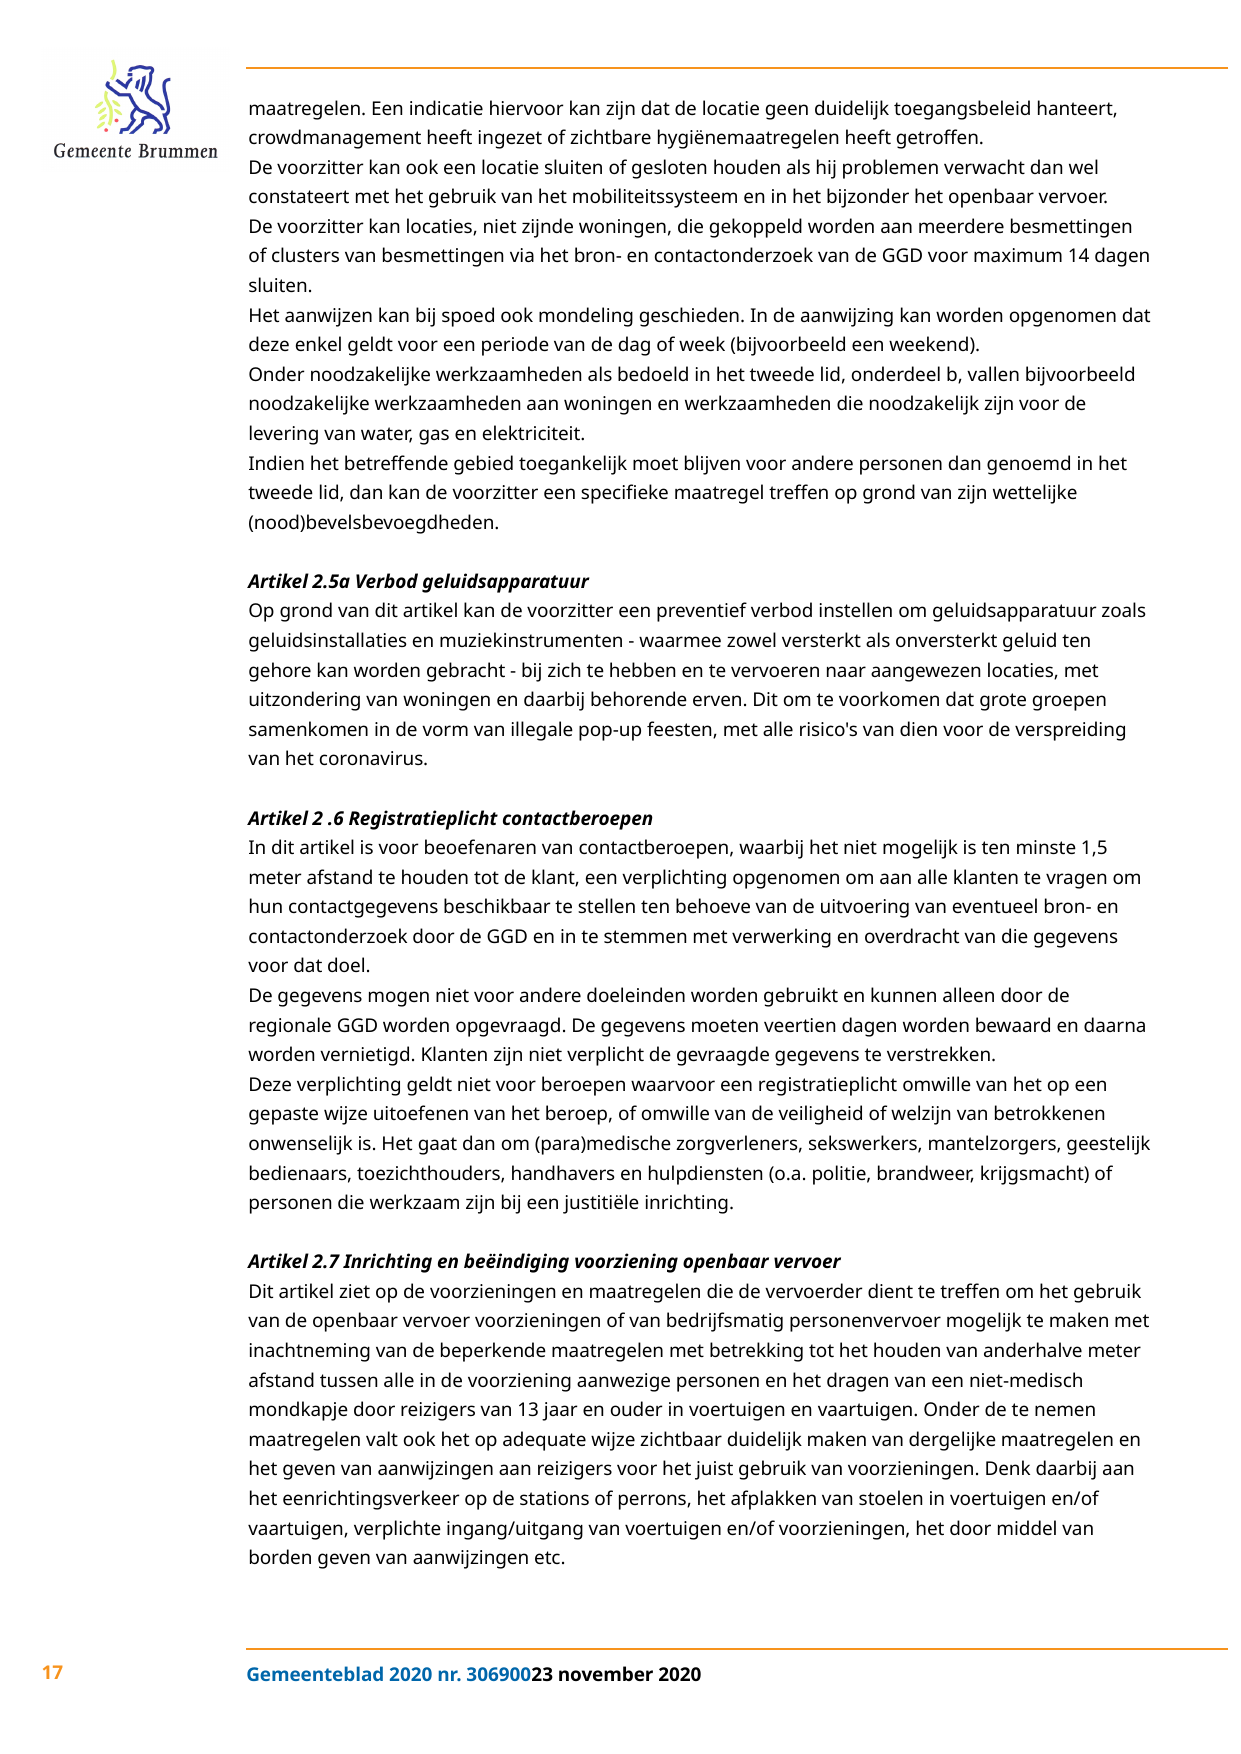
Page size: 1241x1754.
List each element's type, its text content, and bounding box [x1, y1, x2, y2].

text maatregelen. Een indicatie hiervoor kan zijn dat de locatie geen duidelijk toegangsbeleid hanteert, crowdmanagement heeft ingezet of zichtbare hygiënemaatregelen heeft getroffen. [248, 95, 1152, 150]
text De gegevens mogen niet voor andere doeleinden worden gebruikt en kunnen alleen door de regionale GGD worden opgevraagd. De gegevens moeten veertien dagen worden bewaard en daarna worden vernietigd. Klanten zijn niet verplicht de gevraagde gegevens te verstrekken. [248, 982, 1152, 1067]
text Onder noodzakelijke werkzaamheden als bedoeld in het tweede lid, onderdeel b, vallen bijvoorbeeld noodzakelijke werkzaamheden aan woningen en werkzaamheden die noodzakelijk zijn voor de levering van water, gas en elektriciteit. [248, 361, 1152, 446]
text De voorzitter kan locaties, niet zijnde woningen, die gekoppeld worden aan meerdere besmettingen of clusters van besmettingen via het bron- en contactonderzoek van de GGD voor maximum 14 dagen sluiten. [248, 213, 1152, 298]
text De voorzitter kan ook een locatie sluiten of gesloten houden als hij problemen verwacht dan wel constateert met het gebruik van het mobiliteitssysteem en in het bijzonder het openbaar vervoer. [248, 154, 1152, 209]
text Het aanwijzen kan bij spoed ook mondeling geschieden. In de aanwijzing kan worden opgenomen dat deze enkel geldt voor een periode van de dag of week (bijvoorbeeld een weekend). [248, 302, 1152, 357]
text Indien het betreffende gebied toegankelijk moet blijven voor andere personen dan genoemd in het tweede lid, dan kan de voorzitter een specifieke maatregel treffen op grond van zijn wettelijke (nood)bevelsbevoegdheden. [248, 450, 1152, 535]
text In dit artikel is voor beoefenaren van contactberoepen, waarbij het niet mogelijk is ten minste 1,5 meter afstand te houden tot de klant, een verplichting opgenomen om aan alle klanten te vragen om hun contactgegevens beschikbaar te stellen ten behoeve van de uitvoering van eventueel bron- en contactonderzoek door de GGD en in te stemmen met verwerking en overdracht van die gegevens voor dat doel. [248, 834, 1152, 978]
text Op grond van dit artikel kan de voorzitter een preventief verbod instellen om geluidsapparatuur zoals geluidsinstallaties en muziekinstrumenten - waarmee zowel versterkt als onversterkt geluid ten gehore kan worden gebracht - bij zich te hebben en te vervoeren naar aangewezen locaties, met uitzondering van woningen en daarbij behorende erven. Dit om te voorkomen dat grote groepen samenkomen in de vorm van illegale pop-up feesten, met alle risico's van dien voor de verspreiding van het coronavirus. [248, 598, 1152, 771]
text Artikel 2.7 Inrichting en beëindiging voorziening openbaar vervoer [248, 1248, 1152, 1274]
text Deze verplichting geldt niet voor beroepen waarvoor een registratieplicht omwille van het op een gepaste wijze uitoefenen van het beroep, of omwille van de veiligheid of welzijn van betrokkenen onwenselijk is. Het gaat dan om (para)medische zorgverleners, sekswerkers, mantelzorgers, geestelijk bedienaars, toezichthouders, handhavers en hulpdiensten (o.a. politie, brandweer, krijgsmacht) of personen die werkzaam zijn bij een justitiële inrichting. [248, 1071, 1152, 1215]
text Artikel 2 .6 Registratieplicht contactberoepen [248, 805, 1152, 831]
text Dit artikel ziet op de voorzieningen en maatregelen die de vervoerder dient te treffen om het gebruik van de openbaar vervoer voorzieningen of van bedrijfsmatig personenvervoer mogelijk te maken met inachtneming van de beperkende maatregelen met betrekking tot het houden van anderhalve meter afstand tussen alle in de voorziening aanwezige personen en het dragen van een niet-medisch mondkapje door reizigers van 13 jaar en ouder in voertuigen en vaartuigen. Onder de te nemen maatregelen valt ook het op adequate wijze zichtbaar duidelijk maken van dergelijke maatregelen en het geven van aanwijzingen aan reizigers voor het juist gebruik van voorzieningen. Denk daarbij aan het eenrichtingsverkeer op de stations of perrons, het afplakken van stoelen in voertuigen en/of vaartuigen, verplichte ingang/uitgang van voertuigen en/of voorzieningen, het door middel van borden geven van aanwijzingen etc. [248, 1278, 1152, 1570]
picture [41, 47, 231, 172]
text Artikel 2.5a Verbod geluidsapparatuur [248, 568, 1152, 594]
